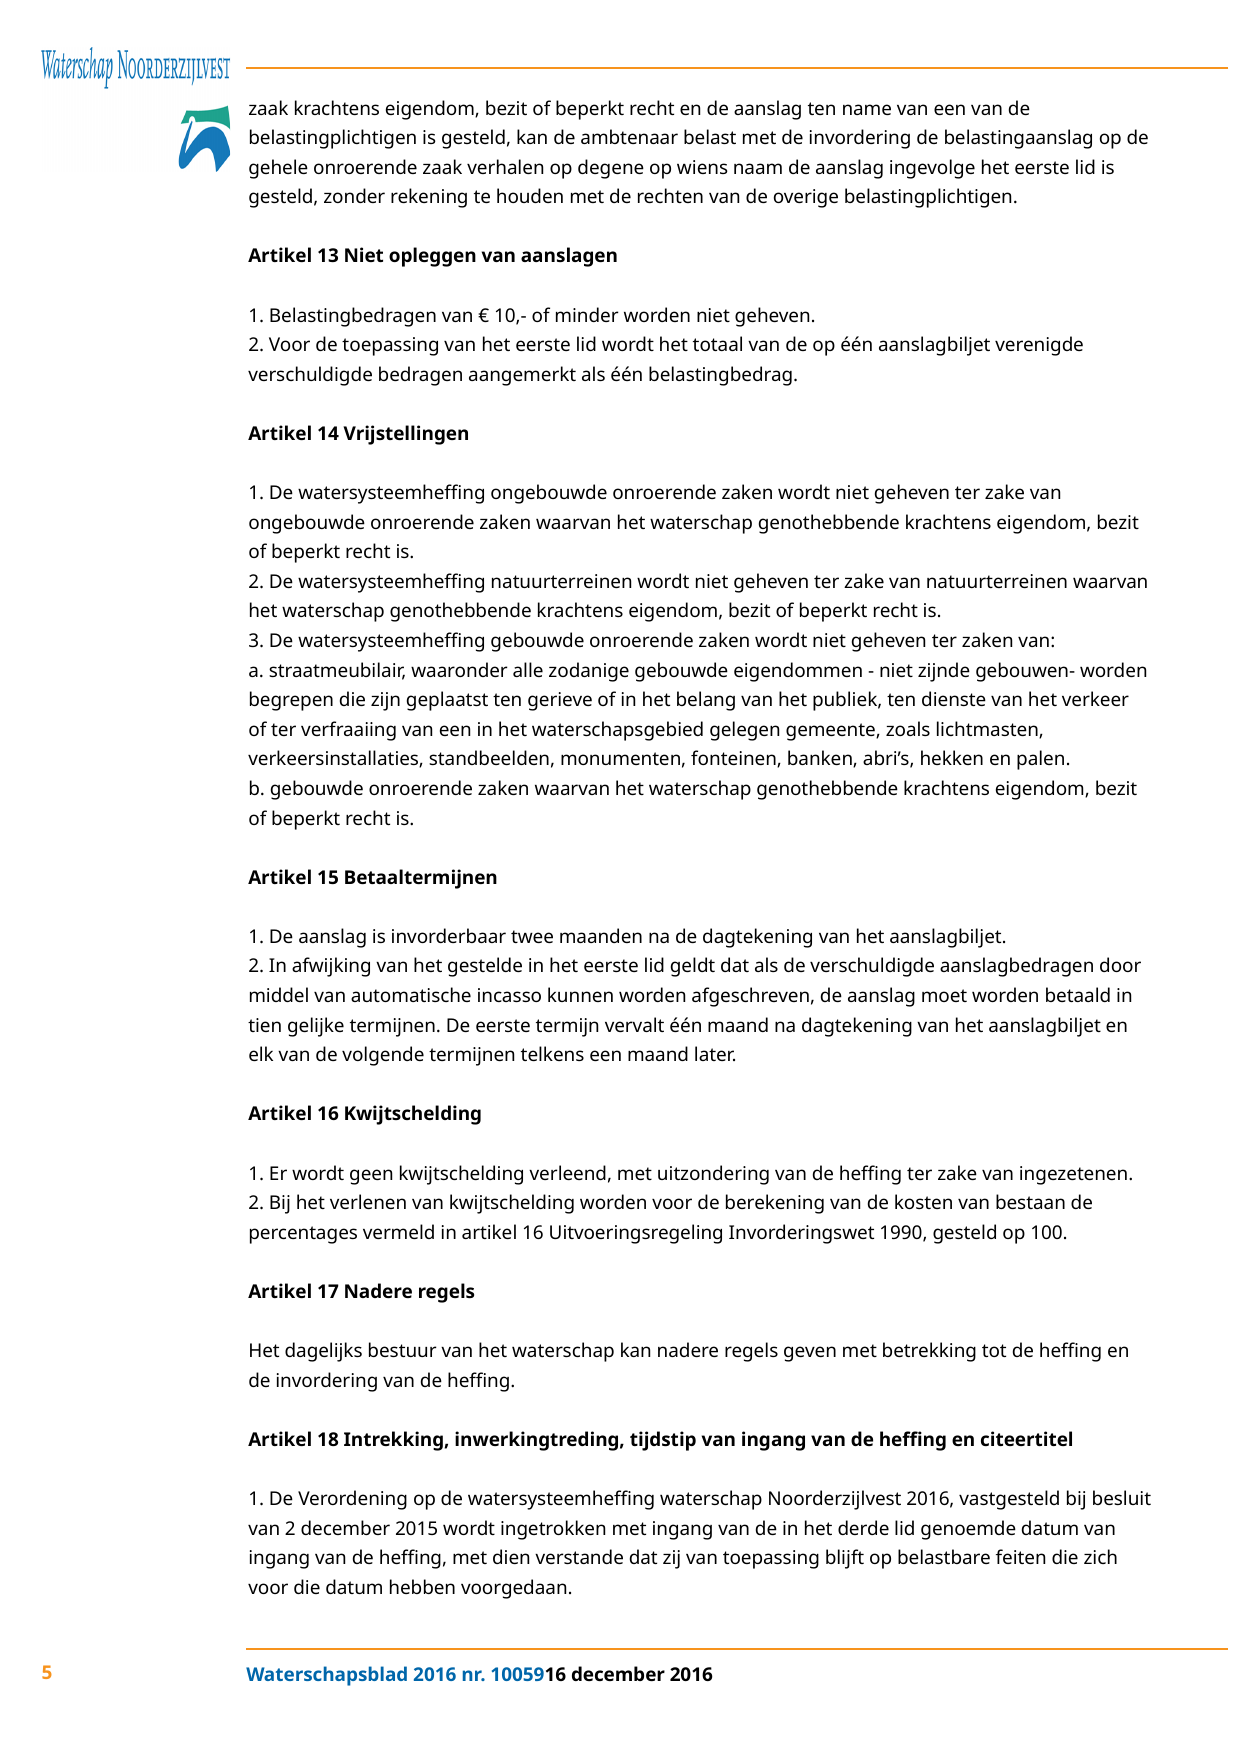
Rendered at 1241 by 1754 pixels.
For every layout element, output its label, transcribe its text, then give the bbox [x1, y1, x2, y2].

text 1. De Verordening op de watersysteemheffing waterschap Noorderzijlvest 2016, vastgesteld bij besluit van 2 december 2015 wordt ingetrokken met ingang van de in het derde lid genoemde datum van ingang van de heffing, met dien verstande dat zij van toepassing blijft op belastbare feiten die zich voor die datum hebben voorgedaan. [248, 1485, 1152, 1600]
text 2. In afwijking van het gestelde in het eerste lid geldt dat als de verschuldigde aanslagbedragen door middel van automatische incasso kunnen worden afgeschreven, de aanslag moet worden betaald in tien gelijke termijnen. De eerste termijn vervalt één maand na dagtekening van het aanslagbiljet en elk van de volgende termijnen telkens een maand later. [248, 953, 1152, 1067]
text Artikel 13 Niet opleggen van aanslagen [248, 243, 1152, 268]
text Artikel 16 Kwijtschelding [248, 1101, 1152, 1126]
text b. gebouwde onroerende zaken waarvan het waterschap genothebbende krachtens eigendom, bezit of beperkt recht is. [248, 775, 1152, 831]
text zaak krachtens eigendom, bezit of beperkt recht en de aanslag ten name van een van de belastingplichtigen is gesteld, kan de ambtenaar belast met de invordering de belastingaanslag op de gehele onroerende zaak verhalen op degene op wiens naam de aanslag ingevolge het eerste lid is gesteld, zonder rekening te houden met de rechten van de overige belastingplichtigen. [248, 95, 1152, 209]
text 2. De watersysteemheffing natuurterreinen wordt niet geheven ter zake van natuurterreinen waarvan het waterschap genothebbende krachtens eigendom, bezit of beperkt recht is. [248, 568, 1152, 623]
text Artikel 14 Vrijstellingen [248, 420, 1152, 446]
text 1. Er wordt geen kwijtschelding verleend, met uitzondering van de heffing ter zake van ingezetenen. [248, 1160, 1152, 1186]
picture [41, 47, 231, 172]
text a. straatmeubilair, waaronder alle zodanige gebouwde eigendommen - niet zijnde gebouwen- worden begrepen die zijn geplaatst ten gerieve of in het belang van het publiek, ten dienste van het verkeer of ter verfraaiing van een in het waterschapsgebied gelegen gemeente, zoals lichtmasten, verkeersinstallaties, standbeelden, monumenten, fonteinen, banken, abri’s, hekken en palen. [248, 657, 1152, 771]
text Artikel 18 Intrekking, inwerkingtreding, tijdstip van ingang van de heffing en citeertitel [248, 1426, 1152, 1452]
text Artikel 15 Betaaltermijnen [248, 864, 1152, 890]
text 1. De aanslag is invorderbaar twee maanden na de dagtekening van het aanslagbiljet. [248, 923, 1152, 949]
text 1. Belastingbedragen van € 10,- of minder worden niet geheven. [248, 302, 1152, 328]
text Het dagelijks bestuur van het waterschap kan nadere regels geven met betrekking tot de heffing en de invordering van de heffing. [248, 1337, 1152, 1393]
text Artikel 17 Nadere regels [248, 1278, 1152, 1304]
text 3. De watersysteemheffing gebouwde onroerende zaken wordt niet geheven ter zaken van: [248, 627, 1152, 653]
text 1. De watersysteemheffing ongebouwde onroerende zaken wordt niet geheven ter zake van ongebouwde onroerende zaken waarvan het waterschap genothebbende krachtens eigendom, bezit of beperkt recht is. [248, 479, 1152, 564]
text 2. Voor de toepassing van het eerste lid wordt het totaal van de op één aanslagbiljet verenigde verschuldigde bedragen aangemerkt als één belastingbedrag. [248, 331, 1152, 387]
text 2. Bij het verlenen van kwijtschelding worden voor de berekening van de kosten van bestaan de percentages vermeld in artikel 16 Uitvoeringsregeling Invorderingswet 1990, gesteld op 100. [248, 1189, 1152, 1245]
